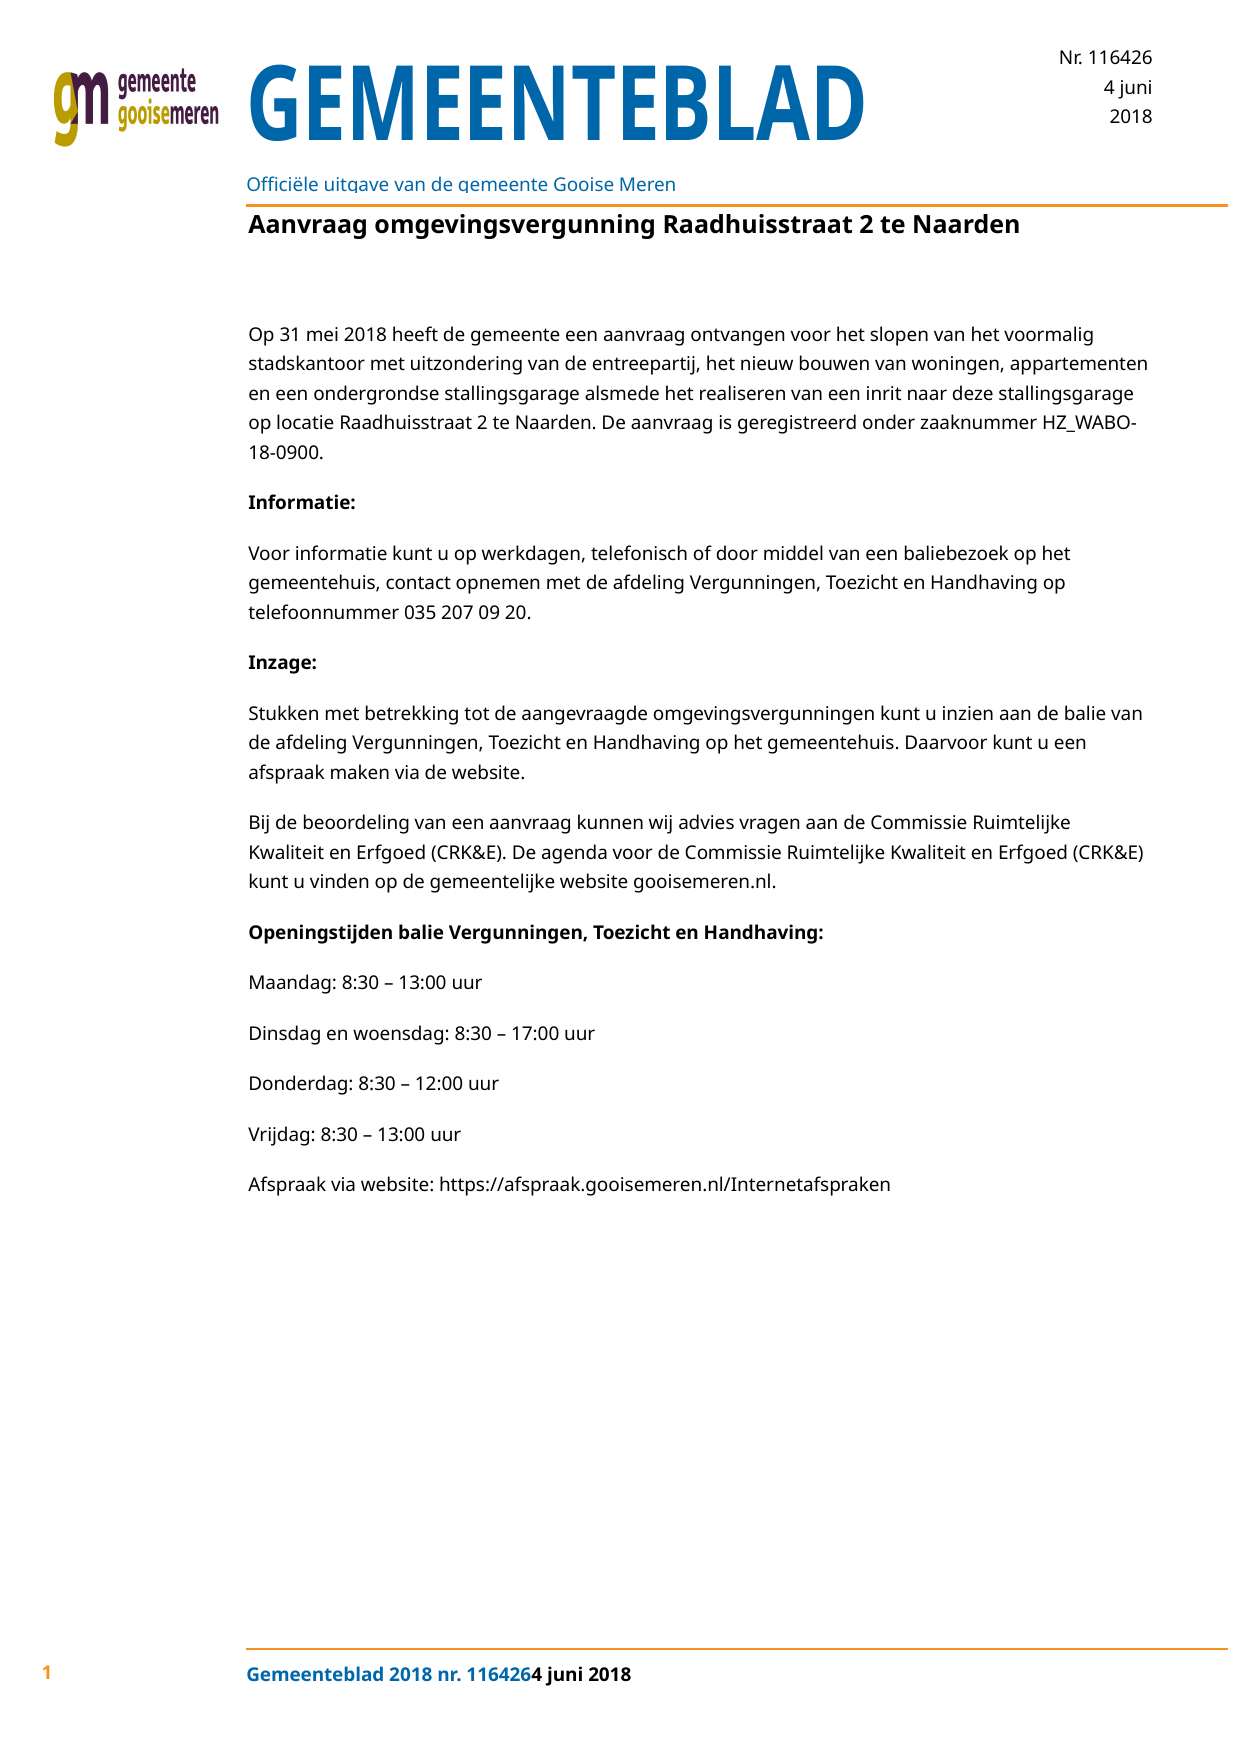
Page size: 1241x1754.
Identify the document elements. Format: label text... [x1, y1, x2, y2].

text Donderdag: 8:30 – 12:00 uur [248, 1070, 1152, 1096]
text Inzage: [248, 649, 1152, 675]
text Maandag: 8:30 – 13:00 uur [248, 969, 1152, 995]
text Dinsdag en woensdag: 8:30 – 17:00 uur [248, 1020, 1152, 1046]
text Bij de beoordeling van een aanvraag kunnen wij advies vragen aan de Commissie Ruimtelijke Kwaliteit en Erfgoed (CRK&E). De agenda voor de Commissie Ruimtelijke Kwaliteit en Erfgoed (CRK&E) kunt u vinden op de gemeentelijke website gooisemeren.nl. [248, 809, 1152, 894]
text Afspraak via website: https://afspraak.gooisemeren.nl/Internetafspraken [248, 1171, 1152, 1197]
text Op 31 mei 2018 heeft de gemeente een aanvraag ontvangen voor het slopen van het voormalig stadskantoor met uitzondering van de entreepartij, het nieuw bouwen van woningen, appartementen en een ondergrondse stallingsgarage alsmede het realiseren van een inrit naar deze stallingsgarage op locatie Raadhuisstraat 2 te Naarden. De aanvraag is geregistreerd onder zaaknummer HZ_WABO-18-0900. [248, 321, 1152, 465]
text Informatie: [248, 489, 1152, 515]
text Aanvraag omgevingsvergunning Raadhuisstraat 2 te Naarden [248, 207, 1152, 241]
text Vrijdag: 8:30 – 13:00 uur [248, 1121, 1152, 1146]
text Stukken met betrekking tot de aangevraagde omgevingsvergunningen kunt u inzien aan de balie van de afdeling Vergunningen, Toezicht en Handhaving op het gemeentehuis. Daarvoor kunt u een afspraak maken via de website. [248, 700, 1152, 785]
picture [41, 47, 231, 172]
text Voor informatie kunt u op werkdagen, telefonisch of door middel van een baliebezoek op het gemeentehuis, contact opnemen met de afdeling Vergunningen, Toezicht en Handhaving op telefoonnummer 035 207 09 20. [248, 540, 1152, 625]
text Openingstijden balie Vergunningen, Toezicht en Handhaving: [248, 919, 1152, 945]
